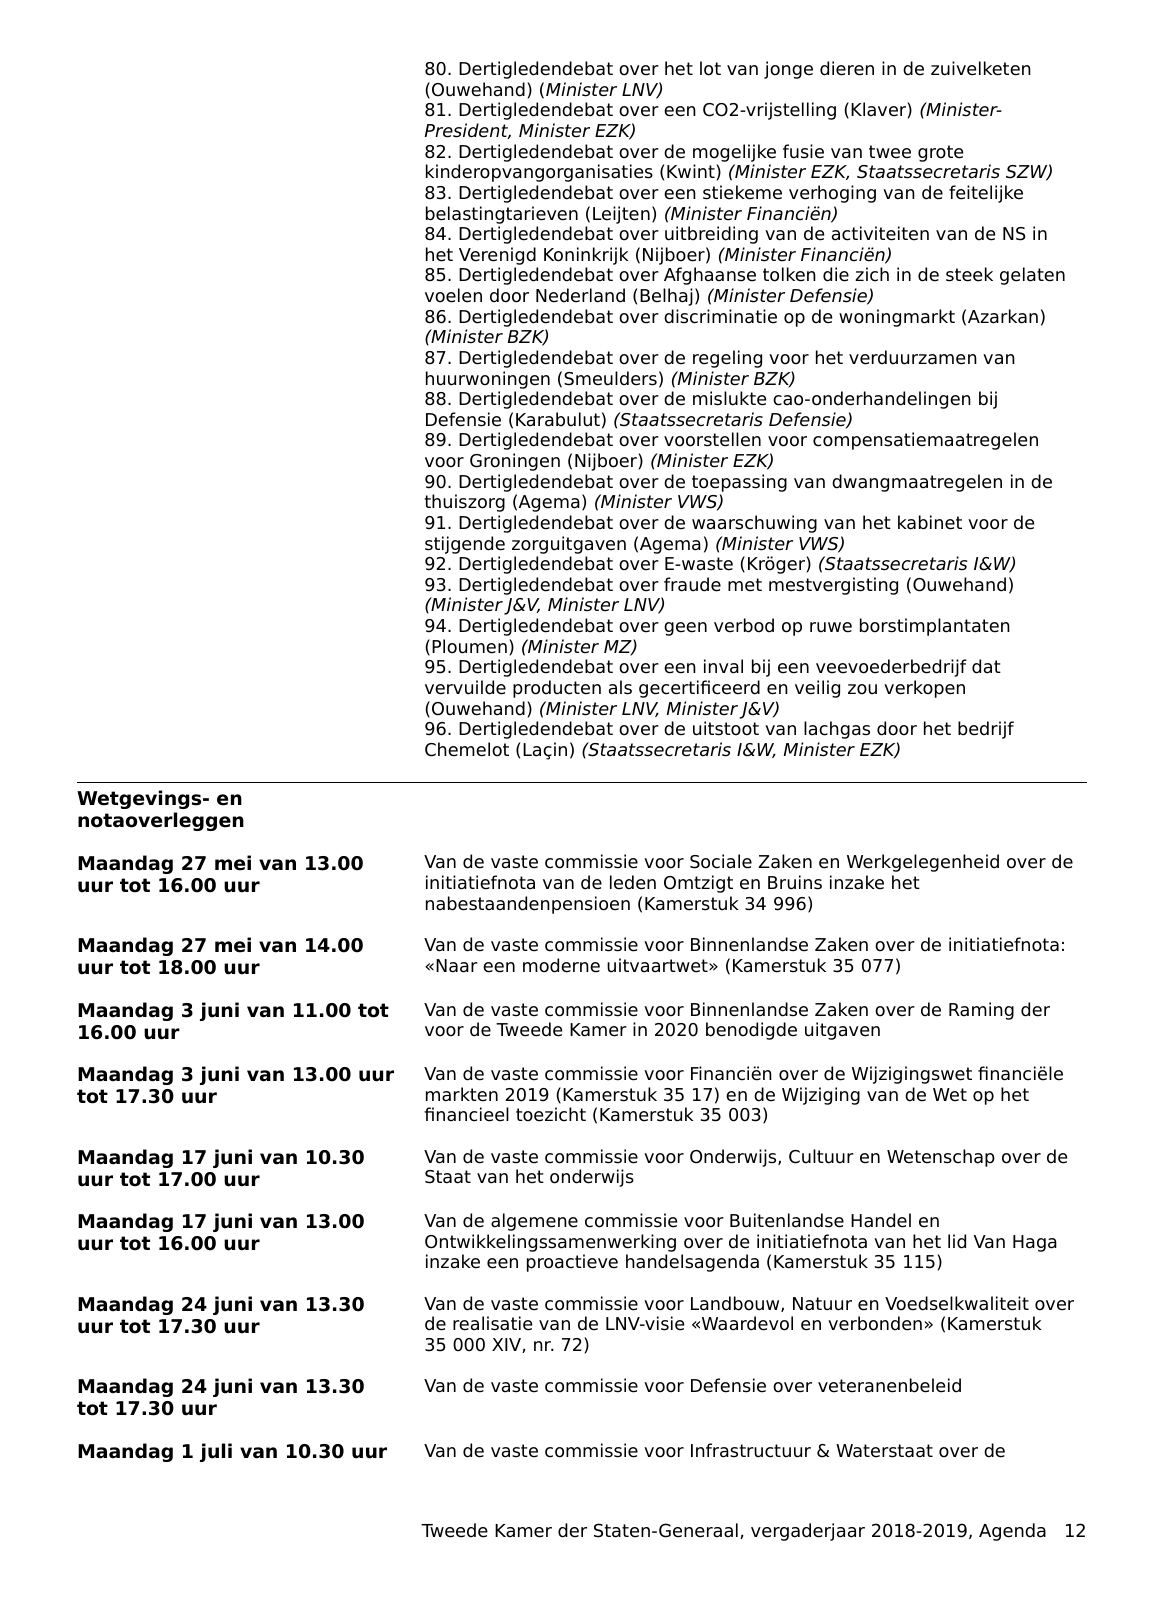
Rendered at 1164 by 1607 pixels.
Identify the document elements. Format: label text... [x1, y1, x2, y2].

table_cell [77, 1420, 401, 1441]
table_cell [77, 389, 401, 430]
table_cell [77, 1356, 401, 1376]
table_cell [77, 430, 401, 472]
table_cell [418, 1356, 1087, 1376]
table_cell [401, 1000, 418, 1043]
table_cell [418, 1191, 1087, 1211]
table_cell 88. Dertigledendebat over de mislukte cao-onderhandelingen bij Defensie (Karabulut) (Staatssecretaris Defensie) [418, 389, 1087, 430]
table_cell [77, 575, 401, 616]
table_cell [77, 513, 401, 554]
table_cell Van de vaste commissie voor Onderwijs, Cultuur en Wetenschap over de Staat van het onderwijs [418, 1147, 1087, 1191]
table_cell [401, 1441, 418, 1463]
table_cell Van de vaste commissie voor Financiën over de Wijzigingswet financiële markten 2019 (Kamerstuk 35 17) en de Wijziging van de Wet op het financieel toezicht (Kamerstuk 35 003) [418, 1064, 1087, 1126]
table_cell [401, 1147, 418, 1191]
table_cell 90. Dertigledendebat over de toepassing van dwangmaatregelen in de thuiszorg (Agema) (Minister VWS) [418, 472, 1087, 513]
table_cell 95. Dertigledendebat over een inval bij een veevoederbedrijf dat vervuilde producten als gecertificeerd en veilig zou verkopen (Ouwehand) (Minister LNV, Minister J&V) [418, 657, 1087, 719]
table_cell [401, 1211, 418, 1273]
table_header [418, 783, 1087, 832]
table_cell Maandag 1 juli van 10.30 uur [77, 1441, 401, 1463]
table_cell Van de vaste commissie voor Defensie over veteranenbeleid [418, 1376, 1087, 1420]
table_cell [77, 59, 401, 100]
table_cell 93. Dertigledendebat over fraude met mestvergisting (Ouwehand) (Minister J&V, Minister LNV) [418, 575, 1087, 616]
table_cell Van de vaste commissie voor Infrastructuur & Waterstaat over de [418, 1441, 1087, 1463]
table_cell 91. Dertigledendebat over de waarschuwing van het kabinet voor de stijgende zorguitgaven (Agema) (Minister VWS) [418, 513, 1087, 554]
table_cell [401, 1294, 418, 1356]
table_cell [77, 224, 401, 265]
table_cell [77, 1273, 401, 1294]
table_cell [418, 1044, 1087, 1064]
table_cell [77, 719, 401, 760]
table_cell Van de algemene commissie voor Buitenlandse Handel en Ontwikkelingssamenwerking over de initiatiefnota van het lid Van Haga inzake een proactieve handelsagenda (Kamerstuk 35 115) [418, 1211, 1087, 1273]
table_cell [77, 832, 401, 852]
table_cell [77, 142, 401, 183]
table_cell [77, 1044, 401, 1064]
table_cell [401, 616, 418, 657]
table_cell 85. Dertigledendebat over Afghaanse tolken die zich in de steek gelaten voelen door Nederland (Belhaj) (Minister Defensie) [418, 265, 1087, 307]
table_cell [401, 719, 418, 760]
table_cell [401, 554, 418, 575]
table_cell 92. Dertigledendebat over E-waste (Kröger) (Staatssecretaris I&W) [418, 554, 1087, 575]
table_cell Maandag 17 juni van 10.30 uur tot 17.00 uur [77, 1147, 401, 1191]
table_cell [401, 389, 418, 430]
table_cell [401, 657, 418, 719]
table_header [401, 783, 418, 832]
table_cell Maandag 24 juni van 13.30 uur tot 17.30 uur [77, 1294, 401, 1356]
table_cell [418, 914, 1087, 935]
table_cell [401, 307, 418, 348]
table_cell [401, 472, 418, 513]
table_cell [77, 1126, 401, 1147]
table_cell [401, 265, 418, 307]
table_cell [401, 832, 418, 852]
table_cell 86. Dertigledendebat over discriminatie op de woningmarkt (Azarkan) (Minister BZK) [418, 307, 1087, 348]
table_cell Maandag 27 mei van 14.00 uur tot 18.00 uur [77, 935, 401, 979]
table_cell [401, 59, 418, 100]
table_cell [77, 657, 401, 719]
table_cell 82. Dertigledendebat over de mogelijke fusie van twee grote kinderopvangorganisaties (Kwint) (Minister EZK, Staatssecretaris SZW) [418, 142, 1087, 183]
table_cell [401, 914, 418, 935]
table_cell [77, 979, 401, 999]
table_cell [77, 1191, 401, 1211]
table_cell [401, 513, 418, 554]
table_cell 80. Dertigledendebat over het lot van jonge dieren in de zuivelketen (Ouwehand) (Minister LNV) [418, 59, 1087, 100]
table_header Wetgevings- en notaoverleggen [77, 783, 401, 832]
table_cell [418, 1273, 1087, 1294]
table_cell Maandag 17 juni van 13.00 uur tot 16.00 uur [77, 1211, 401, 1273]
table_cell Van de vaste commissie voor Binnenlandse Zaken over de initiatiefnota: «Naar een moderne uitvaartwet» (Kamerstuk 35 077) [418, 935, 1087, 979]
table_cell [418, 832, 1087, 852]
table_cell [401, 853, 418, 914]
table_cell [77, 554, 401, 575]
table_cell [77, 265, 401, 307]
table_cell 83. Dertigledendebat over een stiekeme verhoging van de feitelijke belastingtarieven (Leijten) (Minister Financiën) [418, 183, 1087, 224]
table_cell 84. Dertigledendebat over uitbreiding van de activiteiten van de NS in het Verenigd Koninkrijk (Nijboer) (Minister Financiën) [418, 224, 1087, 265]
table_cell Van de vaste commissie voor Binnenlandse Zaken over de Raming der voor de Tweede Kamer in 2020 benodigde uitgaven [418, 1000, 1087, 1043]
table_cell Maandag 3 juni van 13.00 uur tot 17.30 uur [77, 1064, 401, 1126]
table_cell [418, 1126, 1087, 1147]
table_cell Maandag 27 mei van 13.00 uur tot 16.00 uur [77, 853, 401, 914]
table_cell [77, 183, 401, 224]
table_cell 81. Dertigledendebat over een CO2-vrijstelling (Klaver) (Minister-President, Minister EZK) [418, 100, 1087, 142]
table_cell 89. Dertigledendebat over voorstellen voor compensatiemaatregelen voor Groningen (Nijboer) (Minister EZK) [418, 430, 1087, 472]
table_cell [77, 914, 401, 935]
table_cell [401, 183, 418, 224]
table_cell [401, 575, 418, 616]
table_cell 96. Dertigledendebat over de uitstoot van lachgas door het bedrijf Chemelot (Laçin) (Staatssecretaris I&W, Minister EZK) [418, 719, 1087, 760]
table_cell [401, 1356, 418, 1376]
table_cell [77, 472, 401, 513]
table_cell [401, 1376, 418, 1420]
table_cell [418, 979, 1087, 999]
table_cell [77, 616, 401, 657]
table_cell [401, 1191, 418, 1211]
table_cell [77, 307, 401, 348]
table_cell [401, 1044, 418, 1064]
table_cell [401, 1273, 418, 1294]
table_cell [401, 1420, 418, 1441]
table_cell [401, 935, 418, 979]
table_cell [401, 100, 418, 142]
table_cell [77, 348, 401, 389]
table_cell [401, 1064, 418, 1126]
table_cell Van de vaste commissie voor Sociale Zaken en Werkgelegenheid over de initiatiefnota van de leden Omtzigt en Bruins inzake het nabestaandenpensioen (Kamerstuk 34 996) [418, 853, 1087, 914]
table_cell [401, 430, 418, 472]
table_cell Maandag 3 juni van 11.00 tot 16.00 uur [77, 1000, 401, 1043]
table_cell [401, 348, 418, 389]
table_cell [418, 1420, 1087, 1441]
table_cell [401, 142, 418, 183]
table_cell 87. Dertigledendebat over de regeling voor het verduurzamen van huurwoningen (Smeulders) (Minister BZK) [418, 348, 1087, 389]
table_cell [77, 100, 401, 142]
table_cell [401, 979, 418, 999]
table_cell 94. Dertigledendebat over geen verbod op ruwe borstimplantaten (Ploumen) (Minister MZ) [418, 616, 1087, 657]
table_cell [401, 224, 418, 265]
table_cell Van de vaste commissie voor Landbouw, Natuur en Voedselkwaliteit over de realisatie van de LNV-visie «Waardevol en verbonden» (Kamerstuk 35 000 XIV, nr. 72) [418, 1294, 1087, 1356]
table_cell [401, 1126, 418, 1147]
table_cell Maandag 24 juni van 13.30 tot 17.30 uur [77, 1376, 401, 1420]
